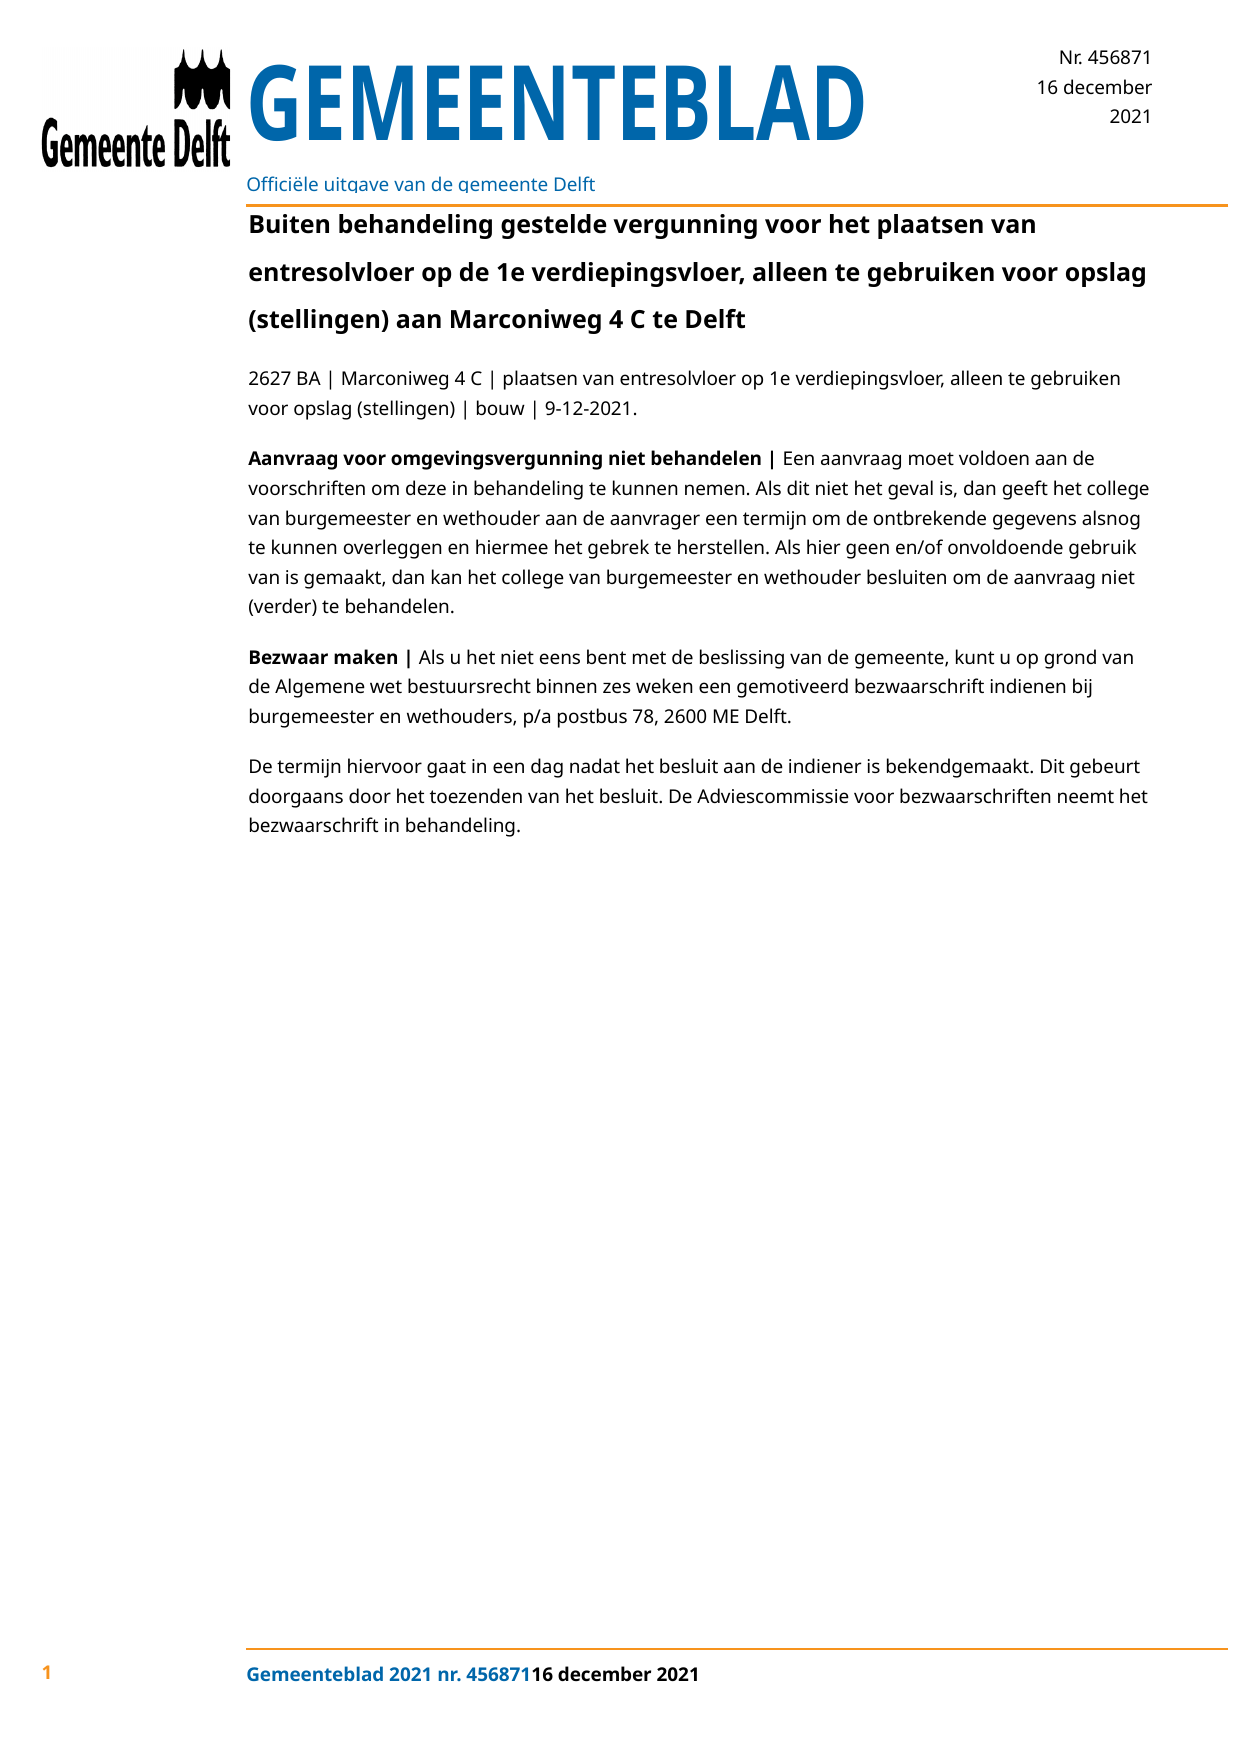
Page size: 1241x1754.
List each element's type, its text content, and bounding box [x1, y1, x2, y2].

text De termijn hiervoor gaat in een dag nadat het besluit aan de indiener is bekendgemaakt. Dit gebeurt doorgaans door het toezenden van het besluit. De Adviescommissie voor bezwaarschriften neemt het bezwaarschrift in behandeling. [248, 753, 1152, 838]
text Bezwaar maken | Als u het niet eens bent met de beslissing van de gemeente, kunt u op grond van de Algemene wet bestuursrecht binnen zes weken een gemotiveerd bezwaarschrift indienen bij burgemeester en wethouders, p/a postbus 78, 2600 ME Delft. [248, 644, 1152, 729]
text 2627 BA | Marconiweg 4 C | plaatsen van entresolvloer op 1e verdiepingsvloer, alleen te gebruiken voor opslag (stellingen) | bouw | 9-12-2021. [248, 366, 1152, 421]
text Buiten behandeling gestelde vergunning voor het plaatsen van entresolvloer op de 1e verdiepingsvloer, alleen te gebruiken voor opslag (stellingen) aan Marconiweg 4 C te Delft [248, 207, 1152, 336]
text Aanvraag voor omgevingsvergunning niet behandelen | Een aanvraag moet voldoen aan de voorschriften om deze in behandeling te kunnen nemen. Als dit niet het geval is, dan geeft het college van burgemeester en wethouder aan de aanvrager een termijn om de ontbrekende gegevens alsnog te kunnen overleggen en hiermee het gebrek te herstellen. Als hier geen en/of onvoldoende gebruik van is gemaakt, dan kan het college van burgemeester en wethouder besluiten om de aanvraag niet (verder) te behandelen. [248, 446, 1152, 619]
picture [41, 47, 231, 172]
